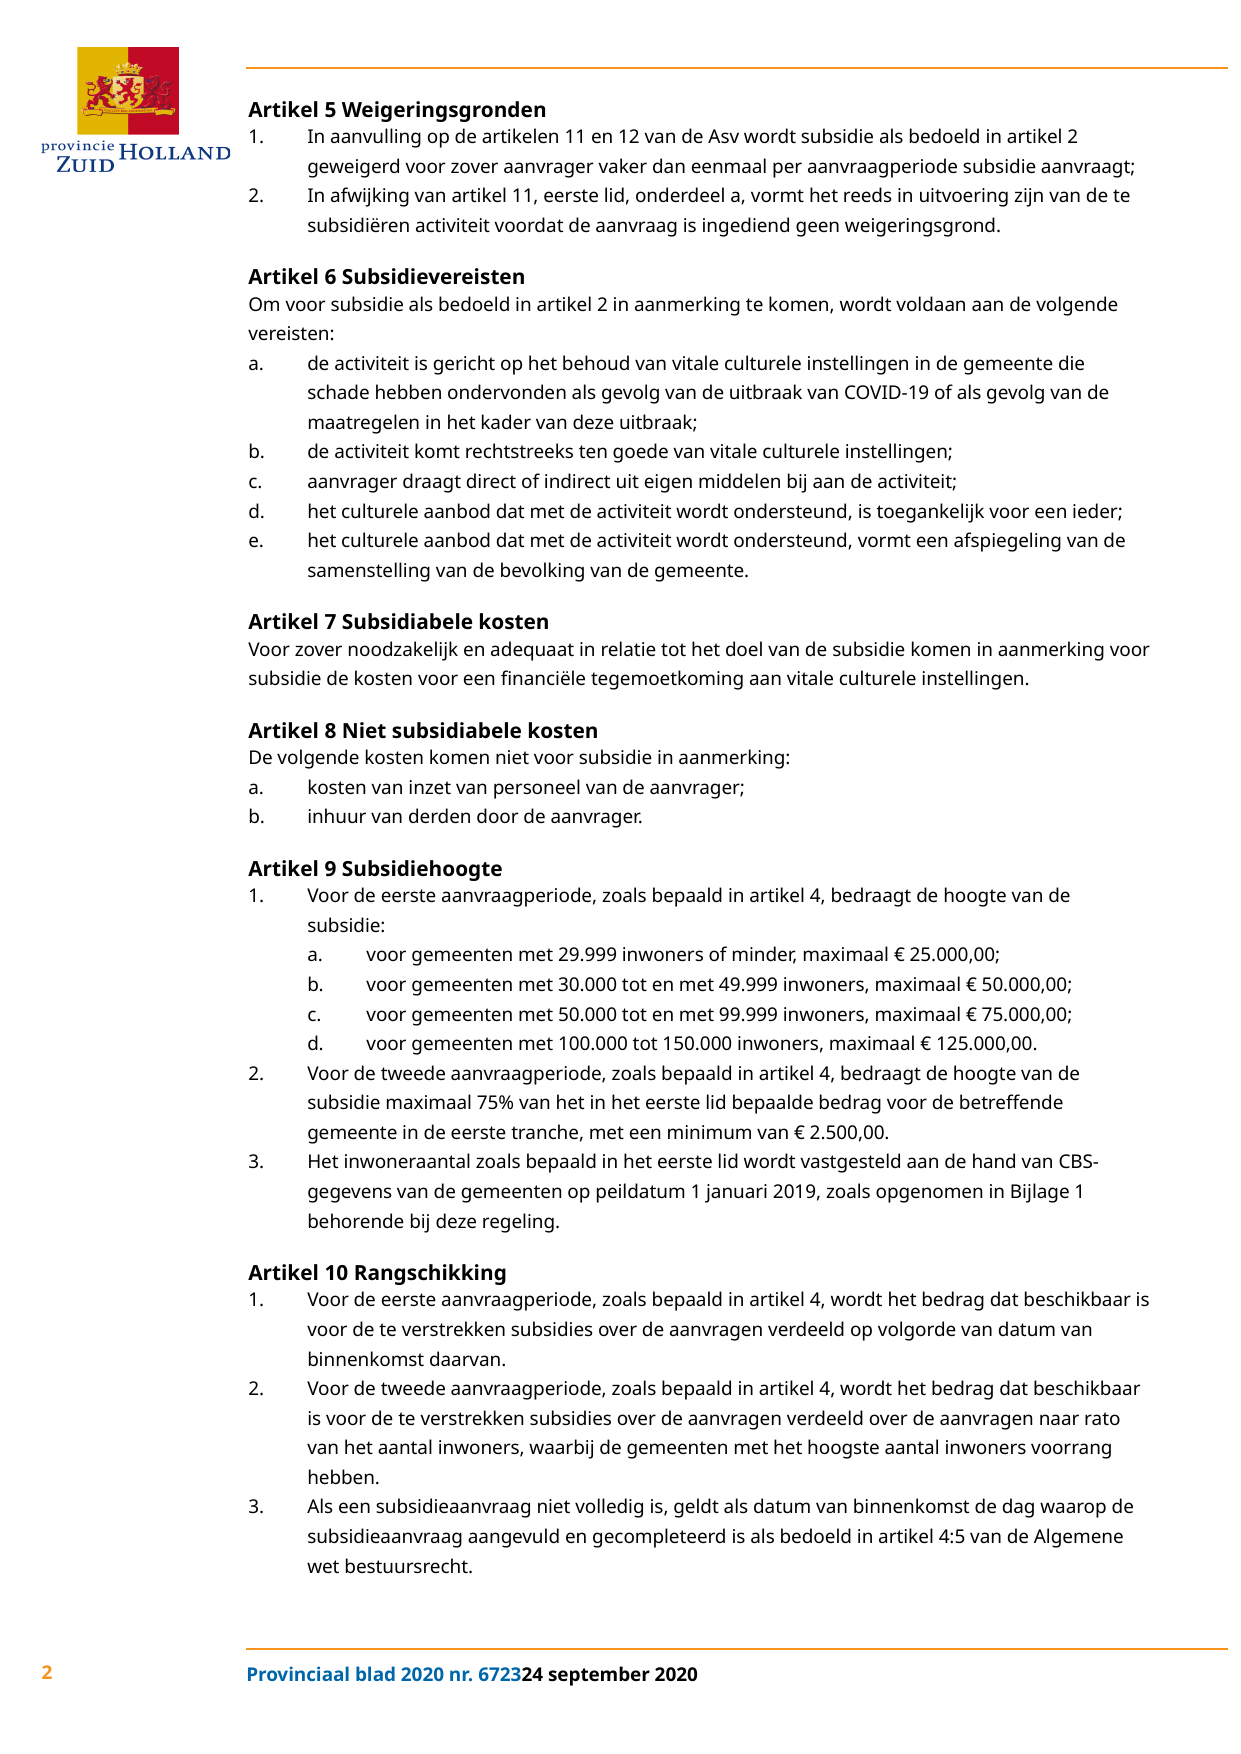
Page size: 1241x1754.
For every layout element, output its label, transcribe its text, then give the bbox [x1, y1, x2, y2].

list Voor de tweede aanvraagperiode, zoals bepaald in artikel 4, bedraagt de hoogte van de subsidie maximaal 75% van het in het eerste lid bepaalde bedrag voor de betreffende gemeente in de eerste tranche, met een minimum van € 2.500,00. [248, 1060, 1152, 1145]
list inhuur van derden door de aanvrager. [248, 803, 1152, 829]
list voor gemeenten met 50.000 tot en met 99.999 inwoners, maximaal € 75.000,00; [307, 1001, 1152, 1026]
list aanvrager draagt direct of indirect uit eigen middelen bij aan de activiteit; [248, 468, 1152, 494]
list Voor de eerste aanvraagperiode, zoals bepaald in artikel 4, bedraagt de hoogte van de subsidie: [248, 882, 1152, 938]
list het culturele aanbod dat met de activiteit wordt ondersteund, vormt een afspiegeling van de samenstelling van de bevolking van de gemeente. [248, 527, 1152, 583]
picture [41, 47, 231, 172]
list In afwijking van artikel 11, eerste lid, onderdeel a, vormt het reeds in uitvoering zijn van de te subsidiëren activiteit voordat de aanvraag is ingediend geen weigeringsgrond. [248, 182, 1152, 238]
text Voor zover noodzakelijk en adequaat in relatie tot het doel van de subsidie komen in aanmerking voor subsidie de kosten voor een financiële tegemoetkoming aan vitale culturele instellingen. [248, 636, 1152, 691]
text Artikel 6 Subsidievereisten [248, 262, 1152, 291]
text Artikel 7 Subsidiabele kosten [248, 607, 1152, 636]
list Voor de tweede aanvraagperiode, zoals bepaald in artikel 4, wordt het bedrag dat beschikbaar is voor de te verstrekken subsidies over de aanvragen verdeeld over de aanvragen naar rato van het aantal inwoners, waarbij de gemeenten met het hoogste aantal inwoners voorrang hebben. [248, 1375, 1152, 1490]
list Voor de eerste aanvraagperiode, zoals bepaald in artikel 4, wordt het bedrag dat beschikbaar is voor de te verstrekken subsidies over de aanvragen verdeeld op volgorde van datum van binnenkomst daarvan. [248, 1287, 1152, 1372]
list kosten van inzet van personeel van de aanvrager; [248, 774, 1152, 800]
text Artikel 10 Rangschikking [248, 1258, 1152, 1287]
list voor gemeenten met 29.999 inwoners of minder, maximaal € 25.000,00; [307, 942, 1152, 967]
text Artikel 5 Weigeringsgronden [248, 95, 1152, 123]
list voor gemeenten met 30.000 tot en met 49.999 inwoners, maximaal € 50.000,00; [307, 971, 1152, 997]
list de activiteit komt rechtstreeks ten goede van vitale culturele instellingen; [248, 439, 1152, 464]
list voor gemeenten met 100.000 tot 150.000 inwoners, maximaal € 125.000,00. [307, 1030, 1152, 1056]
list het culturele aanbod dat met de activiteit wordt ondersteund, is toegankelijk voor een ieder; [248, 498, 1152, 524]
list In aanvulling op de artikelen 11 en 12 van de Asv wordt subsidie als bedoeld in artikel 2 geweigerd voor zover aanvrager vaker dan eenmaal per aanvraagperiode subsidie aanvraagt; [248, 123, 1152, 178]
text De volgende kosten komen niet voor subsidie in aanmerking: [248, 744, 1152, 770]
text Artikel 8 Niet subsidiabele kosten [248, 716, 1152, 744]
list Als een subsidieaanvraag niet volledig is, geldt als datum van binnenkomst de dag waarop de subsidieaanvraag aangevuld en gecompleteerd is als bedoeld in artikel 4:5 van de Algemene wet bestuursrecht. [248, 1494, 1152, 1579]
text Artikel 9 Subsidiehoogte [248, 854, 1152, 882]
list de activiteit is gericht op het behoud van vitale culturele instellingen in de gemeente die schade hebben ondervonden als gevolg van de uitbraak van COVID-19 of als gevolg van de maatregelen in het kader van deze uitbraak; [248, 350, 1152, 435]
list Het inwoneraantal zoals bepaald in het eerste lid wordt vastgesteld aan de hand van CBS-gegevens van de gemeenten op peildatum 1 januari 2019, zoals opgenomen in Bijlage 1 behorende bij deze regeling. [248, 1149, 1152, 1233]
text Om voor subsidie als bedoeld in artikel 2 in aanmerking te komen, wordt voldaan aan de volgende vereisten: [248, 291, 1152, 346]
